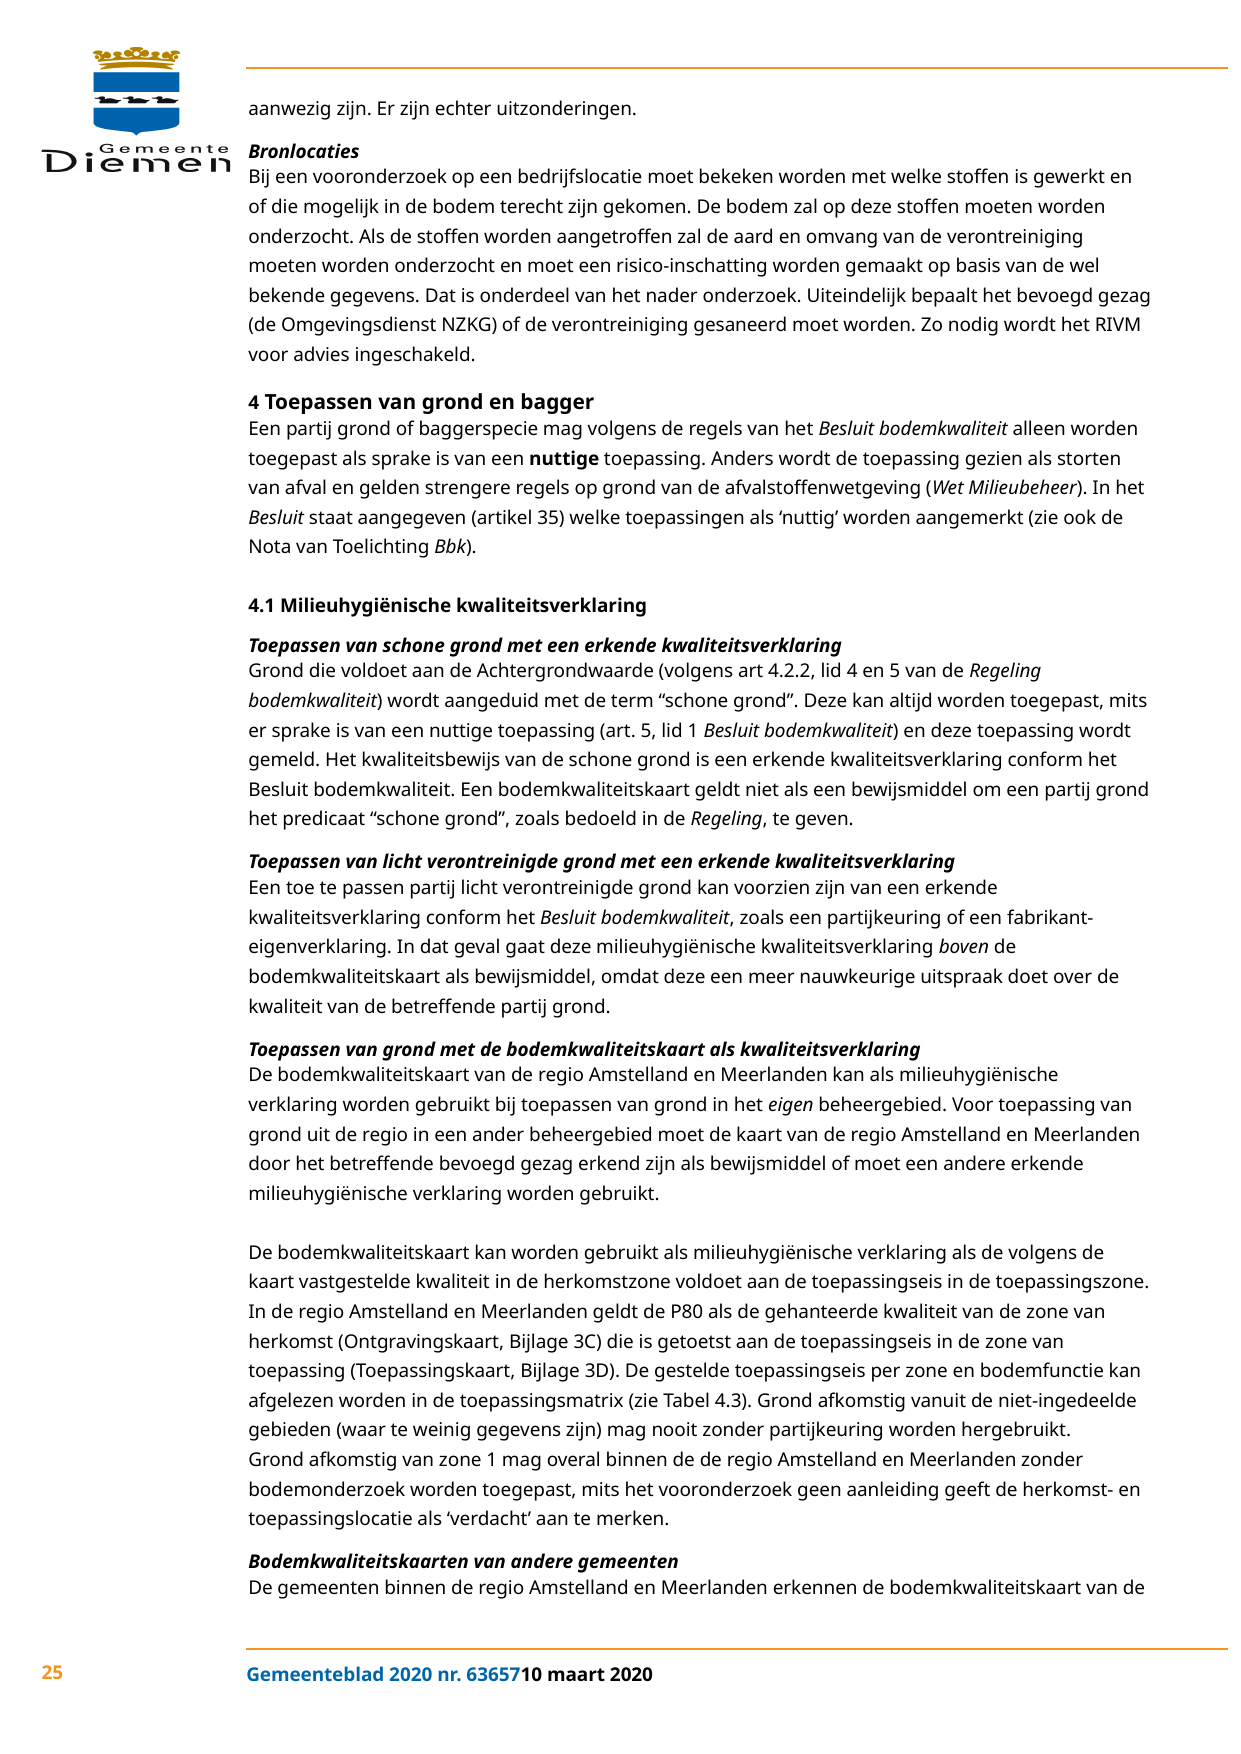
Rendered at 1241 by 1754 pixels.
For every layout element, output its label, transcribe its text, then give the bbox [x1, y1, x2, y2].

text Grond afkomstig van zone 1 mag overal binnen de de regio Amstelland en Meerlanden zonder bodemonderzoek worden toegepast, mits het vooronderzoek geen aanleiding geeft de herkomst- en toepassingslocatie als ‘verdacht’ aan te merken. [248, 1446, 1152, 1531]
text aanwezig zijn. Er zijn echter uitzonderingen. [248, 95, 1152, 121]
text De bodemkwaliteitskaart kan worden gebruikt als milieuhygiënische verklaring als de volgens de kaart vastgestelde kwaliteit in de herkomstzone voldoet aan de toepassingseis in de toepassingszone. In de regio Amstelland en Meerlanden geldt de P80 als de gehanteerde kwaliteit van de zone van herkomst (Ontgravingskaart, Bijlage 3C) die is getoetst aan de toepassingseis in de zone van toepassing (Toepassingskaart, Bijlage 3D). De gestelde toepassingseis per zone en bodemfunctie kan afgelezen worden in de toepassingsmatrix (zie Tabel 4.3). Grond afkomstig vanuit de niet-ingedeelde gebieden (waar te weinig gegevens zijn) mag nooit zonder partijkeuring worden hergebruikt. [248, 1239, 1152, 1442]
text Bij een vooronderzoek op een bedrijfslocatie moet bekeken worden met welke stoffen is gewerkt en of die mogelijk in de bodem terecht zijn gekomen. De bodem zal op deze stoffen moeten worden onderzocht. Als de stoffen worden aangetroffen zal de aard en omvang van de verontreiniging moeten worden onderzocht en moet een risico-inschatting worden gemaakt op basis van de wel bekende gegevens. Dat is onderdeel van het nader onderzoek. Uiteindelijk bepaalt het bevoegd gezag (de Omgevingsdienst NZKG) of de verontreiniging gesaneerd moet worden. Zo nodig wordt het RIVM voor advies ingeschakeld. [248, 164, 1152, 367]
text Toepassen van grond met de bodemkwaliteitskaart als kwaliteitsverklaring [248, 1036, 1152, 1062]
picture [41, 47, 231, 172]
text Grond die voldoet aan de Achtergrondwaarde (volgens art 4.2.2, lid 4 en 5 van de Regeling bodemkwaliteit) wordt aangeduid met de term “schone grond”. Deze kan altijd worden toegepast, mits er sprake is van een nuttige toepassing (art. 5, lid 1 Besluit bodemkwaliteit) en deze toepassing wordt gemeld. Het kwaliteitsbewijs van de schone grond is een erkende kwaliteitsverklaring conform het Besluit bodemkwaliteit. Een bodemkwaliteitskaart geldt niet als een bewijsmiddel om een partij grond het predicaat “schone grond”, zoals bedoeld in de Regeling, te geven. [248, 658, 1152, 831]
text Een partij grond of baggerspecie mag volgens de regels van het Besluit bodemkwaliteit alleen worden toegepast als sprake is van een nuttige toepassing. Anders wordt de toepassing gezien als storten van afval en gelden strengere regels op grond van de afvalstoffenwetgeving (Wet Milieubeheer). In het Besluit staat aangegeven (artikel 35) welke toepassingen als ‘nuttig’ worden aangemerkt (zie ook de Nota van Toelichting Bbk). [248, 415, 1152, 559]
text Bronlocaties [248, 138, 1152, 164]
text De bodemkwaliteitskaart van de regio Amstelland en Meerlanden kan als milieuhygiënische verklaring worden gebruikt bij toepassen van grond in het eigen beheergebied. Voor toepassing van grond uit de regio in een ander beheergebied moet de kaart van de regio Amstelland en Meerlanden door het betreffende bevoegd gezag erkend zijn als bewijsmiddel of moet een andere erkende milieuhygiënische verklaring worden gebruikt. [248, 1062, 1152, 1206]
text 4 Toepassen van grond en bagger [248, 387, 1152, 415]
text De gemeenten binnen de regio Amstelland en Meerlanden erkennen de bodemkwaliteitskaart van de [248, 1574, 1152, 1600]
text Toepassen van licht verontreinigde grond met een erkende kwaliteitsverklaring [248, 849, 1152, 874]
text Toepassen van schone grond met een erkende kwaliteitsverklaring [248, 632, 1152, 658]
text Bodemkwaliteitskaarten van andere gemeenten [248, 1548, 1152, 1574]
text Een toe te passen partij licht verontreinigde grond kan voorzien zijn van een erkende kwaliteitsverklaring conform het Besluit bodemkwaliteit, zoals een partijkeuring of een fabrikant-eigenverklaring. In dat geval gaat deze milieuhygiënische kwaliteitsverklaring boven de bodemkwaliteitskaart als bewijsmiddel, omdat deze een meer nauwkeurige uitspraak doet over de kwaliteit van de betreffende partij grond. [248, 874, 1152, 1018]
text 4.1 Milieuhygiënische kwaliteitsverklaring [248, 593, 1152, 618]
